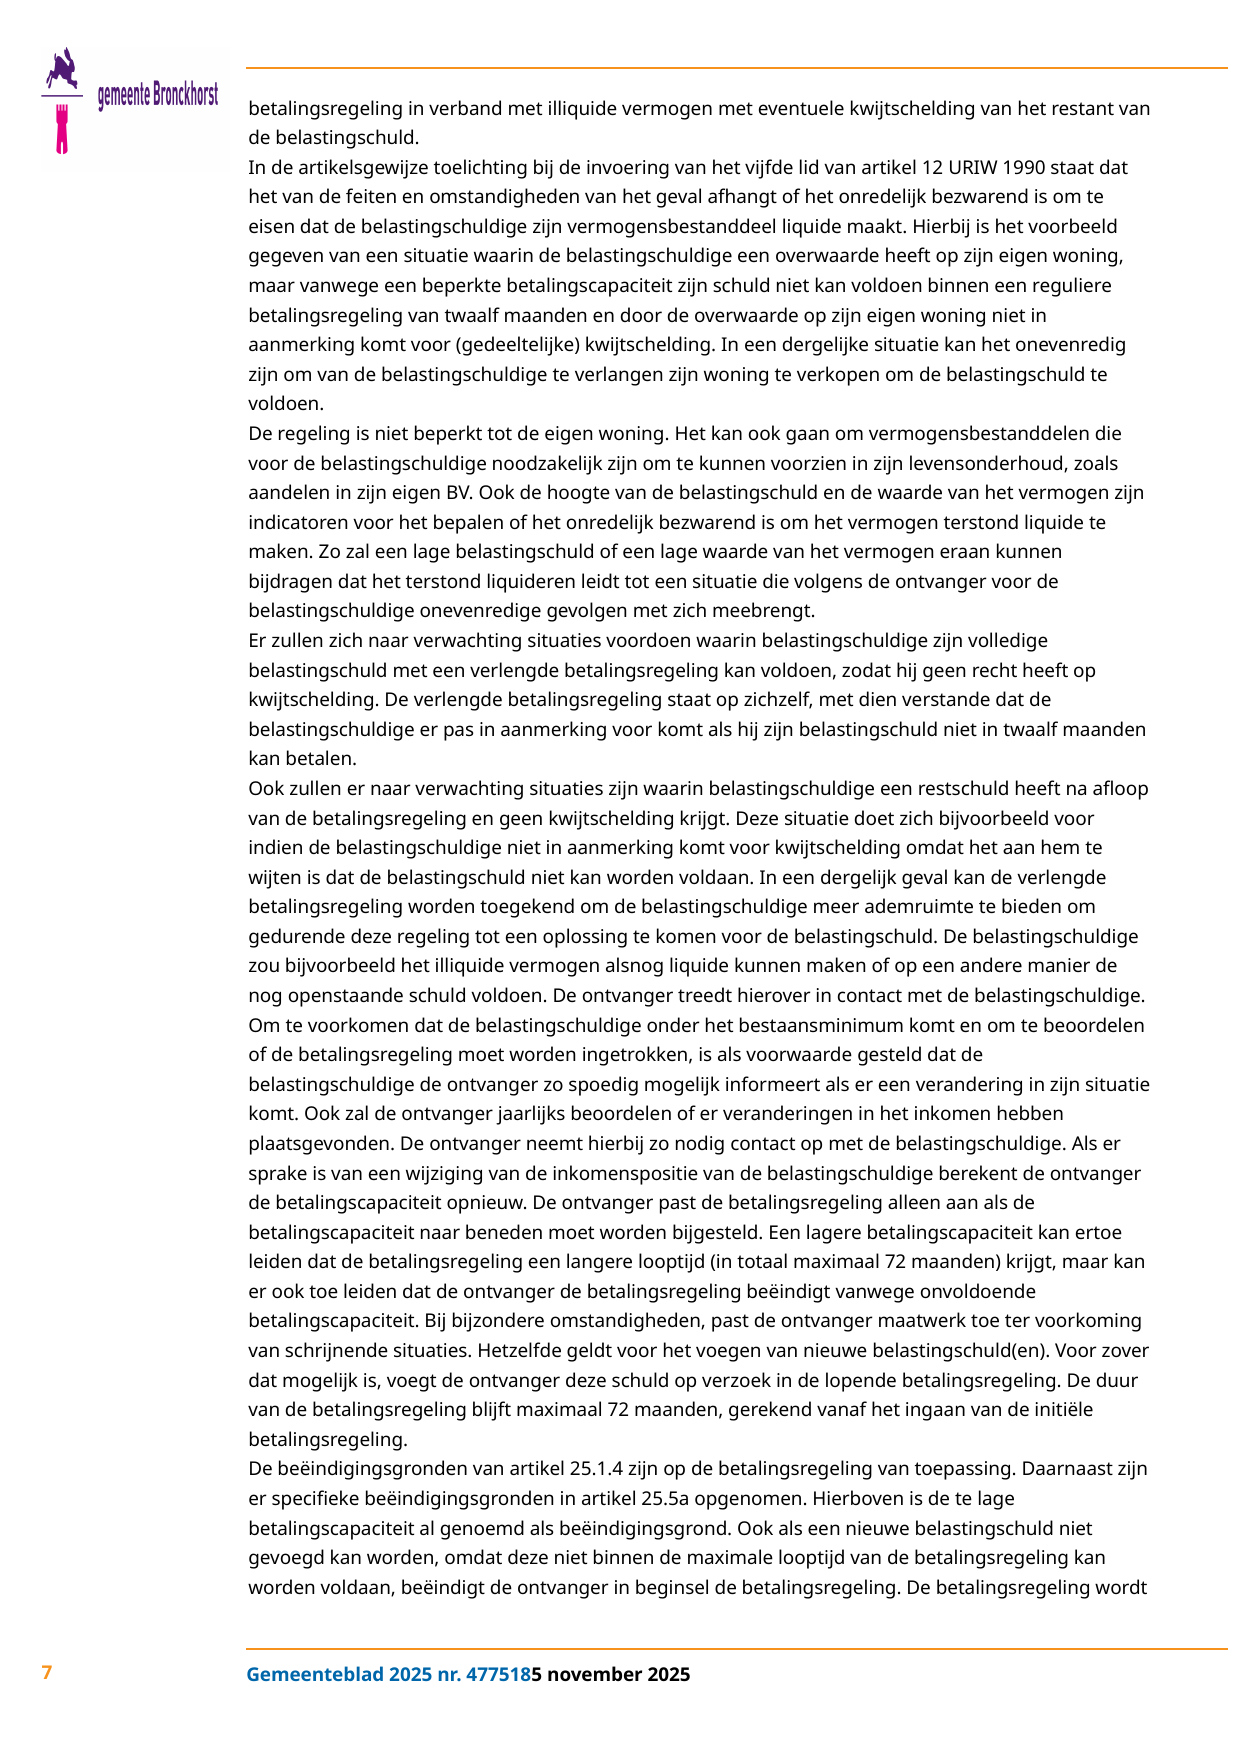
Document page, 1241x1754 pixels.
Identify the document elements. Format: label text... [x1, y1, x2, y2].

text De regeling is niet beperkt tot de eigen woning. Het kan ook gaan om vermogensbestanddelen die voor de belastingschuldige noodzakelijk zijn om te kunnen voorzien in zijn levensonderhoud, zoals aandelen in zijn eigen BV. Ook de hoogte van de belastingschuld en de waarde van het vermogen zijn indicatoren voor het bepalen of het onredelijk bezwarend is om het vermogen terstond liquide te maken. Zo zal een lage belastingschuld of een lage waarde van het vermogen eraan kunnen bijdragen dat het terstond liquideren leidt tot een situatie die volgens de ontvanger voor de belastingschuldige onevenredige gevolgen met zich meebrengt. [248, 420, 1152, 623]
text De beëindigingsgronden van artikel 25.1.4 zijn op de betalingsregeling van toepassing. Daarnaast zijn er specifieke beëindigingsgronden in artikel 25.5a opgenomen. Hierboven is de te lage betalingscapaciteit al genoemd als beëindigingsgrond. Ook als een nieuwe belastingschuld niet gevoegd kan worden, omdat deze niet binnen de maximale looptijd van de betalingsregeling kan worden voldaan, beëindigt de ontvanger in beginsel de betalingsregeling. De betalingsregeling wordt [248, 1456, 1152, 1600]
text In de artikelsgewijze toelichting bij de invoering van het vijfde lid van artikel 12 URIW 1990 staat dat het van de feiten en omstandigheden van het geval afhangt of het onredelijk bezwarend is om te eisen dat de belastingschuldige zijn vermogensbestanddeel liquide maakt. Hierbij is het voorbeeld gegeven van een situatie waarin de belastingschuldige een overwaarde heeft op zijn eigen woning, maar vanwege een beperkte betalingscapaciteit zijn schuld niet kan voldoen binnen een reguliere betalingsregeling van twaalf maanden en door de overwaarde op zijn eigen woning niet in aanmerking komt voor (gedeeltelijke) kwijtschelding. In een dergelijke situatie kan het onevenredig zijn om van de belastingschuldige te verlangen zijn woning te verkopen om de belastingschuld te voldoen. [248, 154, 1152, 416]
text betalingsregeling in verband met illiquide vermogen met eventuele kwijtschelding van het restant van de belastingschuld. [248, 95, 1152, 150]
picture [41, 47, 231, 172]
text Er zullen zich naar verwachting situaties voordoen waarin belastingschuldige zijn volledige belastingschuld met een verlengde betalingsregeling kan voldoen, zodat hij geen recht heeft op kwijtschelding. De verlengde betalingsregeling staat op zichzelf, met dien verstande dat de belastingschuldige er pas in aanmerking voor komt als hij zijn belastingschuld niet in twaalf maanden kan betalen. [248, 627, 1152, 771]
text Om te voorkomen dat de belastingschuldige onder het bestaansminimum komt en om te beoordelen of de betalingsregeling moet worden ingetrokken, is als voorwaarde gesteld dat de belastingschuldige de ontvanger zo spoedig mogelijk informeert als er een verandering in zijn situatie komt. Ook zal de ontvanger jaarlijks beoordelen of er veranderingen in het inkomen hebben plaatsgevonden. De ontvanger neemt hierbij zo nodig contact op met de belastingschuldige. Als er sprake is van een wijziging van de inkomenspositie van de belastingschuldige berekent de ontvanger de betalingscapaciteit opnieuw. De ontvanger past de betalingsregeling alleen aan als de betalingscapaciteit naar beneden moet worden bijgesteld. Een lagere betalingscapaciteit kan ertoe leiden dat de betalingsregeling een langere looptijd (in totaal maximaal 72 maanden) krijgt, maar kan er ook toe leiden dat de ontvanger de betalingsregeling beëindigt vanwege onvoldoende betalingscapaciteit. Bij bijzondere omstandigheden, past de ontvanger maatwerk toe ter voorkoming van schrijnende situaties. Hetzelfde geldt voor het voegen van nieuwe belastingschuld(en). Voor zover dat mogelijk is, voegt de ontvanger deze schuld op verzoek in de lopende betalingsregeling. De duur van de betalingsregeling blijft maximaal 72 maanden, gerekend vanaf het ingaan van de initiële betalingsregeling. [248, 1012, 1152, 1452]
text Ook zullen er naar verwachting situaties zijn waarin belastingschuldige een restschuld heeft na afloop van de betalingsregeling en geen kwijtschelding krijgt. Deze situatie doet zich bijvoorbeeld voor indien de belastingschuldige niet in aanmerking komt voor kwijtschelding omdat het aan hem te wijten is dat de belastingschuld niet kan worden voldaan. In een dergelijk geval kan de verlengde betalingsregeling worden toegekend om de belastingschuldige meer ademruimte te bieden om gedurende deze regeling tot een oplossing te komen voor de belastingschuld. De belastingschuldige zou bijvoorbeeld het illiquide vermogen alsnog liquide kunnen maken of op een andere manier de nog openstaande schuld voldoen. De ontvanger treedt hierover in contact met de belastingschuldige. [248, 775, 1152, 1008]
